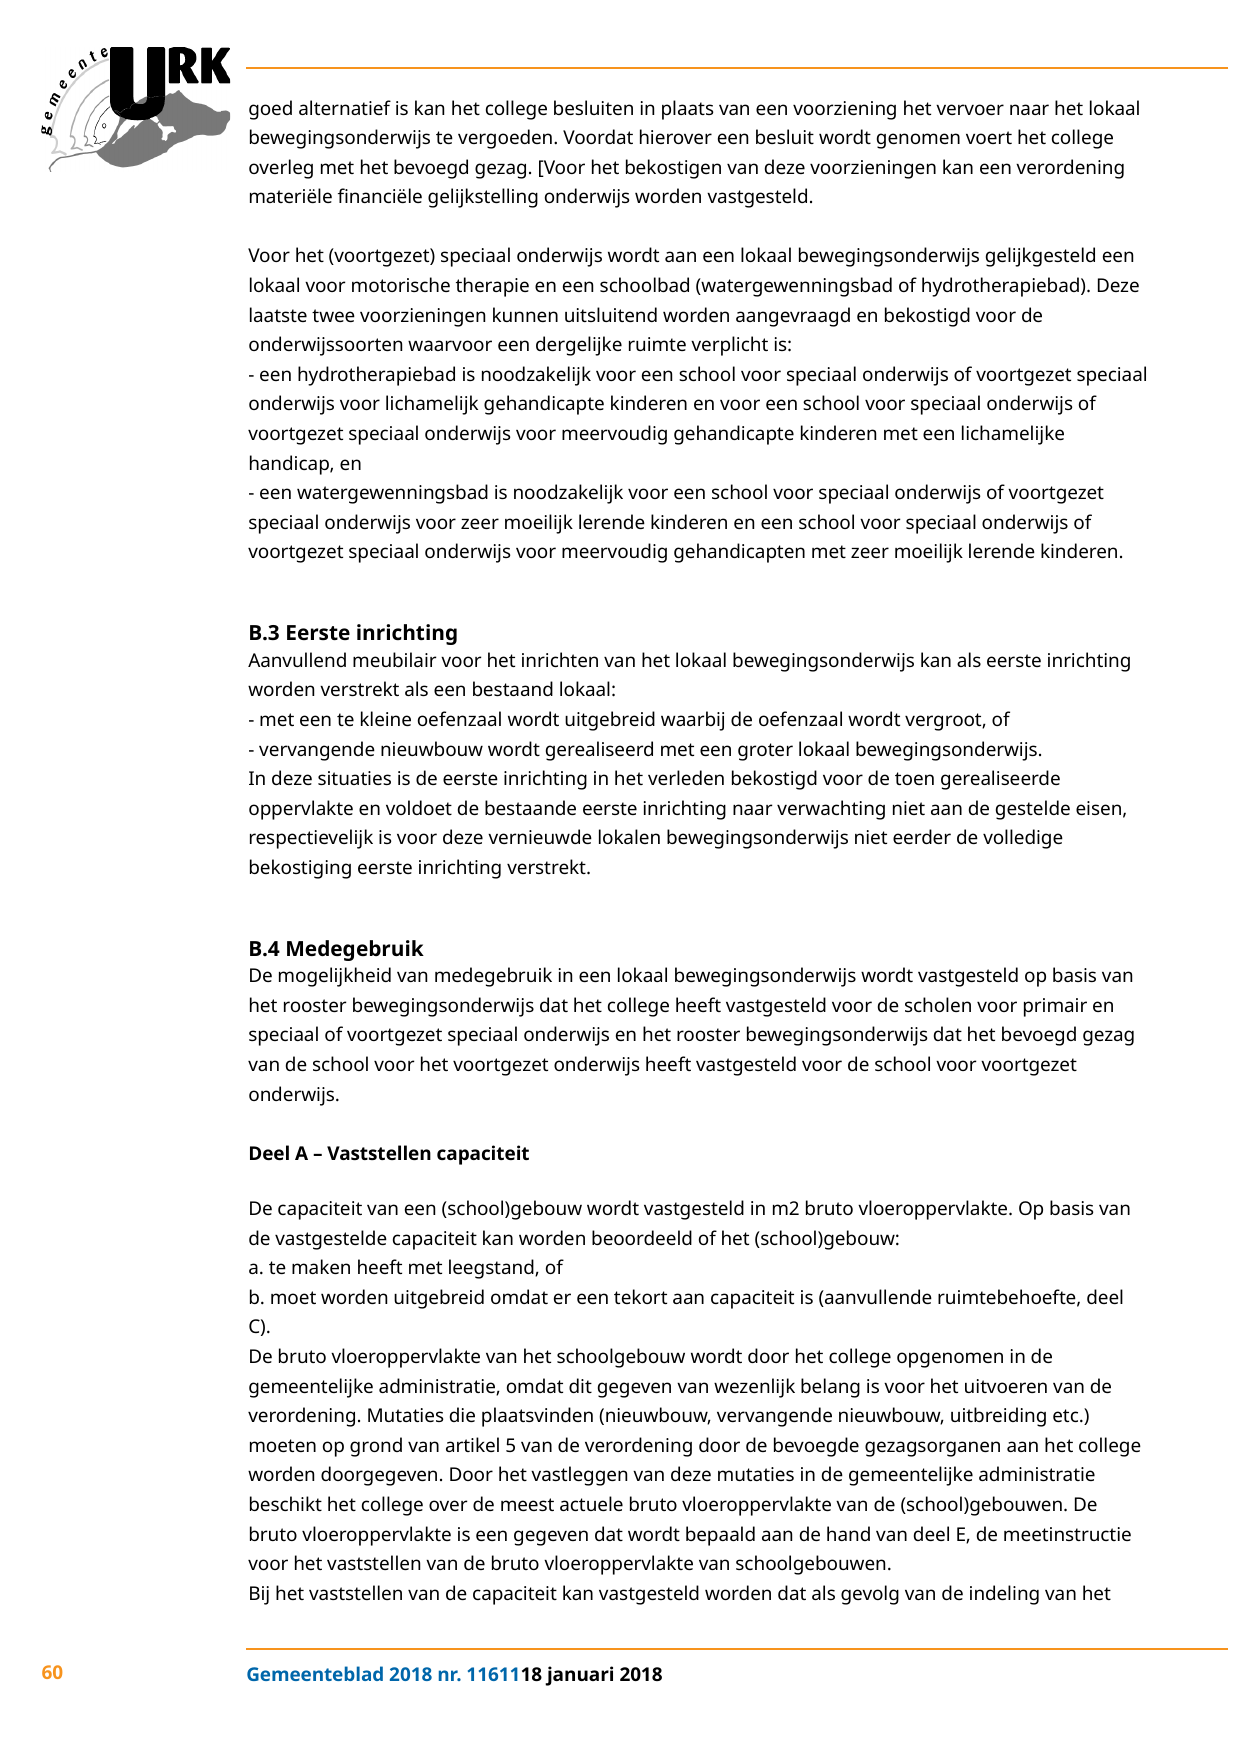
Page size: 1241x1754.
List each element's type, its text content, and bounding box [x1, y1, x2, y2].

text B.4 Medegebruik [248, 934, 1152, 962]
text a. te maken heeft met leegstand, of [248, 1254, 1152, 1280]
text Bij het vaststellen van de capaciteit kan vastgesteld worden dat als gevolg van de indeling van het [248, 1580, 1152, 1606]
text Voor het (voortgezet) speciaal onderwijs wordt aan een lokaal bewegingsonderwijs gelijkgesteld een lokaal voor motorische therapie en een schoolbad (watergewenningsbad of hydrotherapiebad). Deze laatste twee voorzieningen kunnen uitsluitend worden aangevraagd en bekostigd voor de onderwijssoorten waarvoor een dergelijke ruimte verplicht is: [248, 243, 1152, 357]
text b. moet worden uitgebreid omdat er een tekort aan capaciteit is (aanvullende ruimtebehoefte, deel C). [248, 1284, 1152, 1339]
text - een watergewenningsbad is noodzakelijk voor een school voor speciaal onderwijs of voortgezet speciaal onderwijs voor zeer moeilijk lerende kinderen en een school voor speciaal onderwijs of voortgezet speciaal onderwijs voor meervoudig gehandicapten met zeer moeilijk lerende kinderen. [248, 479, 1152, 564]
text B.3 Eerste inrichting [248, 618, 1152, 647]
text De bruto vloeroppervlakte van het schoolgebouw wordt door het college opgenomen in de gemeentelijke administratie, omdat dit gegeven van wezenlijk belang is voor het uitvoeren van de verordening. Mutaties die plaatsvinden (nieuwbouw, vervangende nieuwbouw, uitbreiding etc.) moeten op grond van artikel 5 van de verordening door de bevoegde gezagsorganen aan het college worden doorgegeven. Door het vastleggen van deze mutaties in de gemeentelijke administratie beschikt het college over de meest actuele bruto vloeroppervlakte van de (school)gebouwen. De bruto vloeroppervlakte is een gegeven dat wordt bepaald aan de hand van deel E, de meetinstructie voor het vaststellen van de bruto vloeroppervlakte van schoolgebouwen. [248, 1343, 1152, 1576]
text - een hydrotherapiebad is noodzakelijk voor een school voor speciaal onderwijs of voortgezet speciaal onderwijs voor lichamelijk gehandicapte kinderen en voor een school voor speciaal onderwijs of voortgezet speciaal onderwijs voor meervoudig gehandicapte kinderen met een lichamelijke handicap, en [248, 361, 1152, 476]
text De mogelijkheid van medegebruik in een lokaal bewegingsonderwijs wordt vastgesteld op basis van het rooster bewegingsonderwijs dat het college heeft vastgesteld voor de scholen voor primair en speciaal of voortgezet speciaal onderwijs en het rooster bewegingsonderwijs dat het bevoegd gezag van de school voor het voortgezet onderwijs heeft vastgesteld voor de school voor voortgezet onderwijs. [248, 962, 1152, 1107]
text Aanvullend meubilair voor het inrichten van het lokaal bewegingsonderwijs kan als eerste inrichting worden verstrekt als een bestaand lokaal: [248, 647, 1152, 702]
text - met een te kleine oefenzaal wordt uitgebreid waarbij de oefenzaal wordt vergroot, of [248, 706, 1152, 732]
text De capaciteit van een (school)gebouw wordt vastgesteld in m2 bruto vloeroppervlakte. Op basis van de vastgestelde capaciteit kan worden beoordeeld of het (school)gebouw: [248, 1195, 1152, 1251]
text In deze situaties is de eerste inrichting in het verleden bekostigd voor de toen gerealiseerde oppervlakte en voldoet de bestaande eerste inrichting naar verwachting niet aan de gestelde eisen, respectievelijk is voor deze vernieuwde lokalen bewegingsonderwijs niet eerder de volledige bekostiging eerste inrichting verstrekt. [248, 765, 1152, 880]
text - vervangende nieuwbouw wordt gerealiseerd met een groter lokaal bewegingsonderwijs. [248, 736, 1152, 761]
text Deel A – Vaststellen capaciteit [248, 1140, 1152, 1166]
picture [41, 47, 231, 172]
text goed alternatief is kan het college besluiten in plaats van een voorziening het vervoer naar het lokaal bewegingsonderwijs te vergoeden. Voordat hierover een besluit wordt genomen voert het college overleg met het bevoegd gezag. [Voor het bekostigen van deze voorzieningen kan een verordening materiële financiële gelijkstelling onderwijs worden vastgesteld. [248, 95, 1152, 209]
